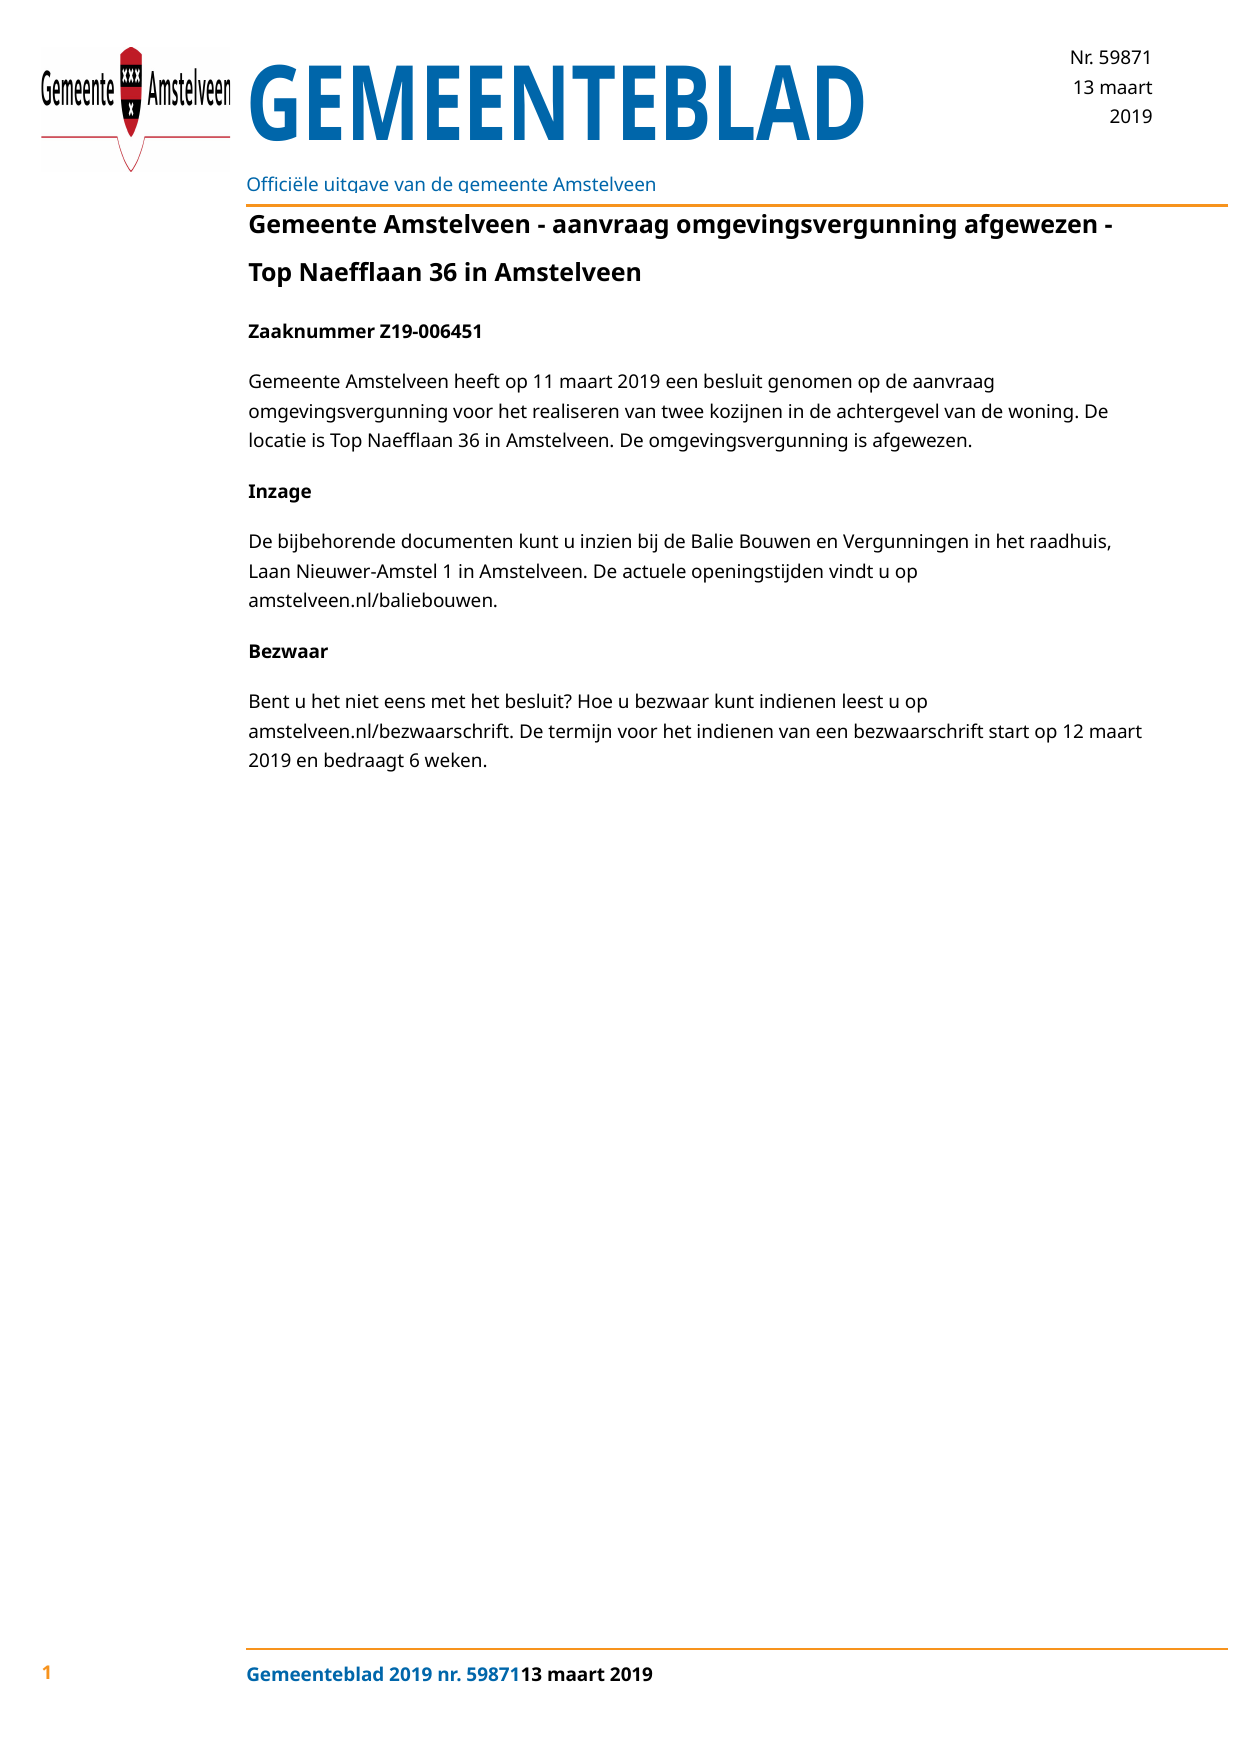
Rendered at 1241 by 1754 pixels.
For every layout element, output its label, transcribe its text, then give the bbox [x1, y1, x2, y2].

text Bezwaar [248, 638, 1152, 664]
text Gemeente Amstelveen heeft op 11 maart 2019 een besluit genomen op de aanvraag omgevingsvergunning voor het realiseren van twee kozijnen in de achtergevel van de woning. De locatie is Top Naefflaan 36 in Amstelveen. De omgevingsvergunning is afgewezen. [248, 368, 1152, 453]
text Inzage [248, 478, 1152, 504]
text Bent u het niet eens met het besluit? Hoe u bezwaar kunt indienen leest u op amstelveen.nl/bezwaarschrift. De termijn voor het indienen van een bezwaarschrift start op 12 maart 2019 en bedraagt 6 weken. [248, 688, 1152, 773]
text Gemeente Amstelveen - aanvraag omgevingsvergunning afgewezen - Top Naefflaan 36 in Amstelveen [248, 207, 1152, 288]
text Zaaknummer Z19-006451 [248, 318, 1152, 344]
text De bijbehorende documenten kunt u inzien bij de Balie Bouwen en Vergunningen in het raadhuis, Laan Nieuwer-Amstel 1 in Amstelveen. De actuele openingstijden vindt u op amstelveen.nl/baliebouwen. [248, 528, 1152, 613]
picture [41, 47, 231, 172]
